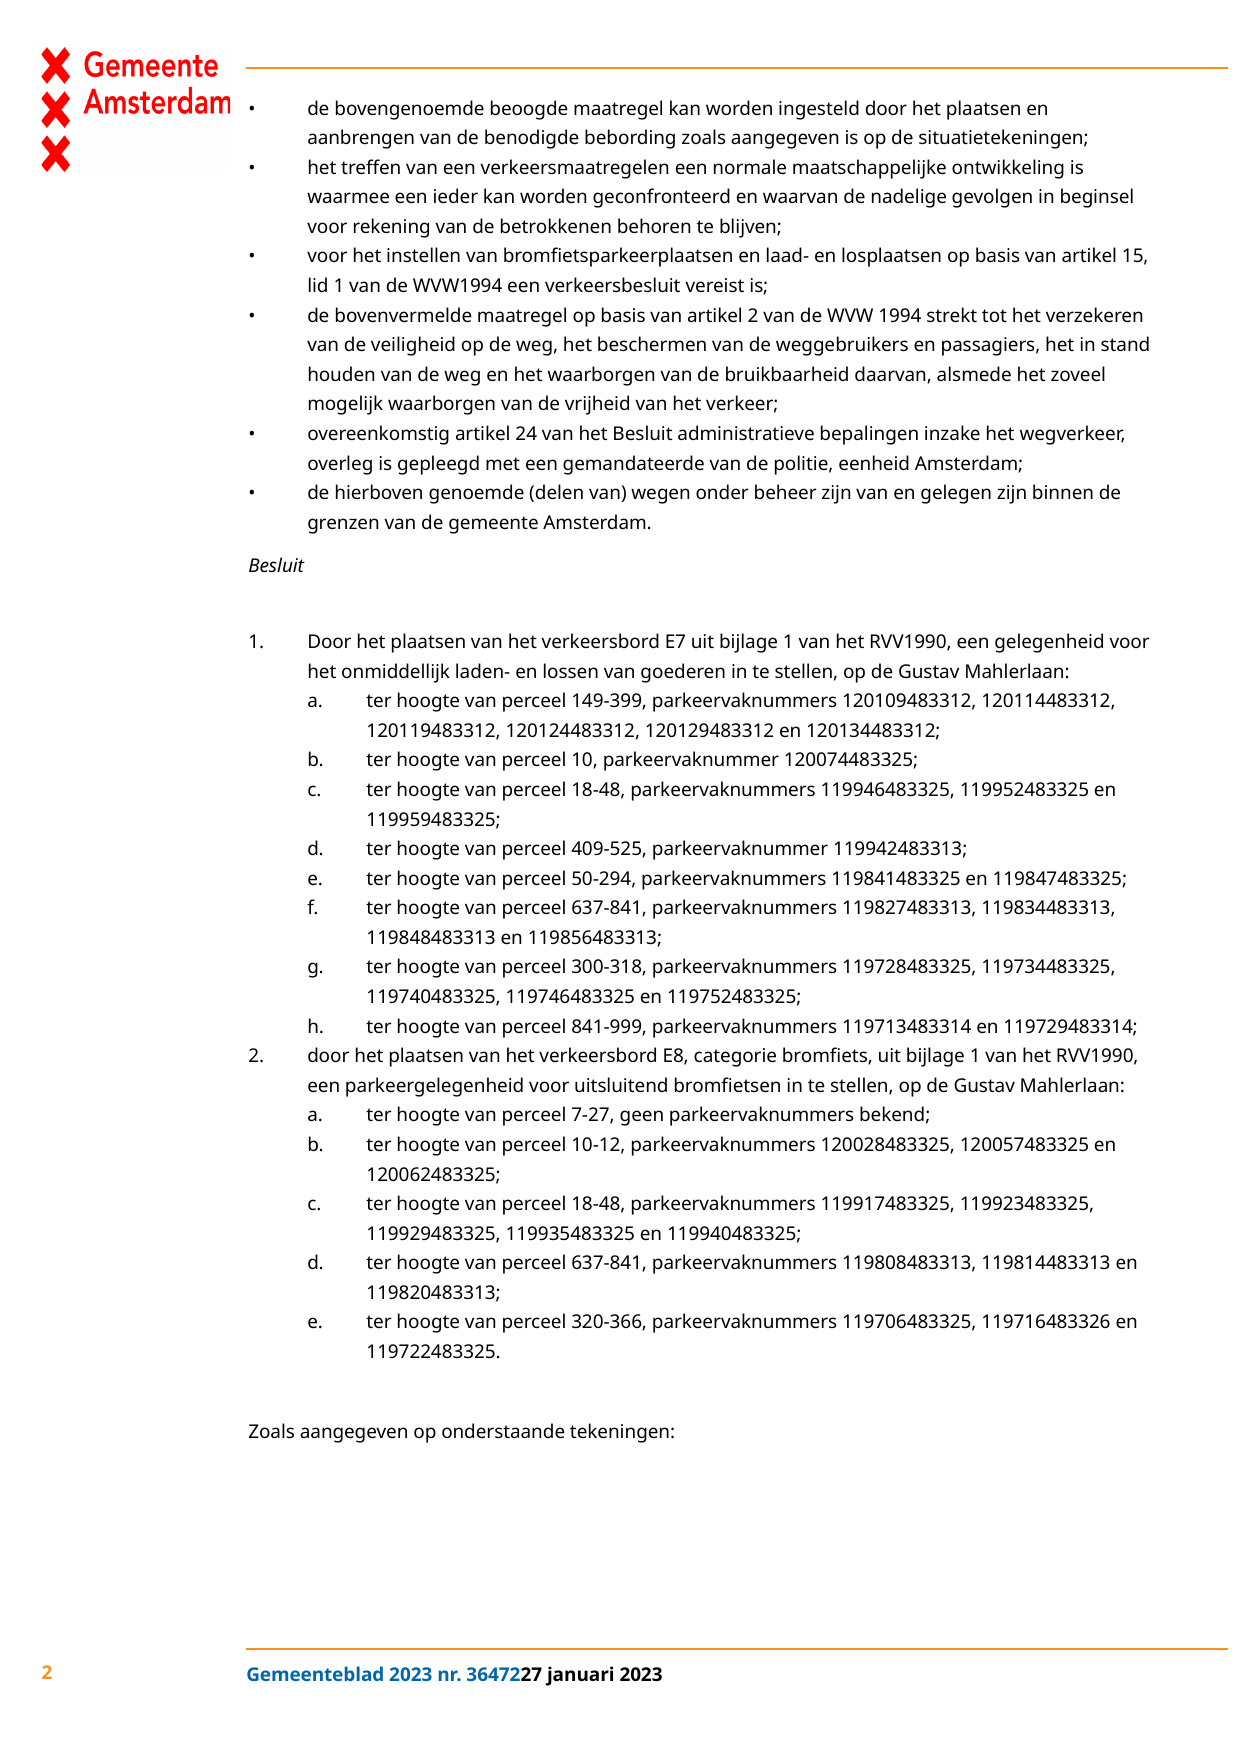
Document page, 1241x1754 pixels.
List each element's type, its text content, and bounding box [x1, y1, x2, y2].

list door het plaatsen van het verkeersbord E8, categorie bromfiets, uit bijlage 1 van het RVV1990, een parkeergelegenheid voor uitsluitend bromfietsen in te stellen, op de Gustav Mahlerlaan: [248, 1042, 1152, 1098]
list ter hoogte van perceel 637-841, parkeervaknummers 119827483313, 119834483313, 119848483313 en 119856483313; [307, 894, 1152, 950]
picture [41, 47, 231, 172]
list ter hoogte van perceel 841-999, parkeervaknummers 119713483314 en 119729483314; [307, 1013, 1152, 1038]
list ter hoogte van perceel 300-318, parkeervaknummers 119728483325, 119734483325, 119740483325, 119746483325 en 119752483325; [307, 954, 1152, 1009]
list de hierboven genoemde (delen van) wegen onder beheer zijn van en gelegen zijn binnen de grenzen van de gemeente Amsterdam. [248, 479, 1152, 535]
list overeenkomstig artikel 24 van het Besluit administratieve bepalingen inzake het wegverkeer, overleg is gepleegd met een gemandateerde van de politie, eenheid Amsterdam; [248, 420, 1152, 476]
list de bovengenoemde beoogde maatregel kan worden ingesteld door het plaatsen en aanbrengen van de benodigde bebording zoals aangegeven is op de situatietekeningen; [248, 95, 1152, 150]
list ter hoogte van perceel 10-12, parkeervaknummers 120028483325, 120057483325 en 120062483325; [307, 1131, 1152, 1186]
list ter hoogte van perceel 7-27, geen parkeervaknummers bekend; [307, 1102, 1152, 1127]
list ter hoogte van perceel 10, parkeervaknummer 120074483325; [307, 747, 1152, 772]
list voor het instellen van bromfietsparkeerplaatsen en laad- en losplaatsen op basis van artikel 15, lid 1 van de WVW1994 een verkeersbesluit vereist is; [248, 243, 1152, 298]
list het treffen van een verkeersmaatregelen een normale maatschappelijke ontwikkeling is waarmee een ieder kan worden geconfronteerd en waarvan de nadelige gevolgen in beginsel voor rekening van de betrokkenen behoren te blijven; [248, 154, 1152, 239]
list ter hoogte van perceel 18-48, parkeervaknummers 119917483325, 119923483325, 119929483325, 119935483325 en 119940483325; [307, 1190, 1152, 1246]
list ter hoogte van perceel 149-399, parkeervaknummers 120109483312, 120114483312, 120119483312, 120124483312, 120129483312 en 120134483312; [307, 687, 1152, 743]
text Besluit [248, 552, 1152, 578]
list ter hoogte van perceel 50-294, parkeervaknummers 119841483325 en 119847483325; [307, 865, 1152, 891]
list ter hoogte van perceel 320-366, parkeervaknummers 119706483325, 119716483326 en 119722483325. [307, 1309, 1152, 1364]
list ter hoogte van perceel 637-841, parkeervaknummers 119808483313, 119814483313 en 119820483313; [307, 1249, 1152, 1305]
list de bovenvermelde maatregel op basis van artikel 2 van de WVW 1994 strekt tot het verzekeren van de veiligheid op de weg, het beschermen van de weggebruikers en passagiers, het in stand houden van de weg en het waarborgen van de bruikbaarheid daarvan, alsmede het zoveel mogelijk waarborgen van de vrijheid van het verkeer; [248, 302, 1152, 416]
list ter hoogte van perceel 409-525, parkeervaknummer 119942483313; [307, 835, 1152, 861]
list ter hoogte van perceel 18-48, parkeervaknummers 119946483325, 119952483325 en 119959483325; [307, 776, 1152, 831]
text Zoals aangegeven op onderstaande tekeningen: [248, 1418, 1152, 1444]
list Door het plaatsen van het verkeersbord E7 uit bijlage 1 van het RVV1990, een gelegenheid voor het onmiddellijk laden- en lossen van goederen in te stellen, op de Gustav Mahlerlaan: [248, 628, 1152, 683]
